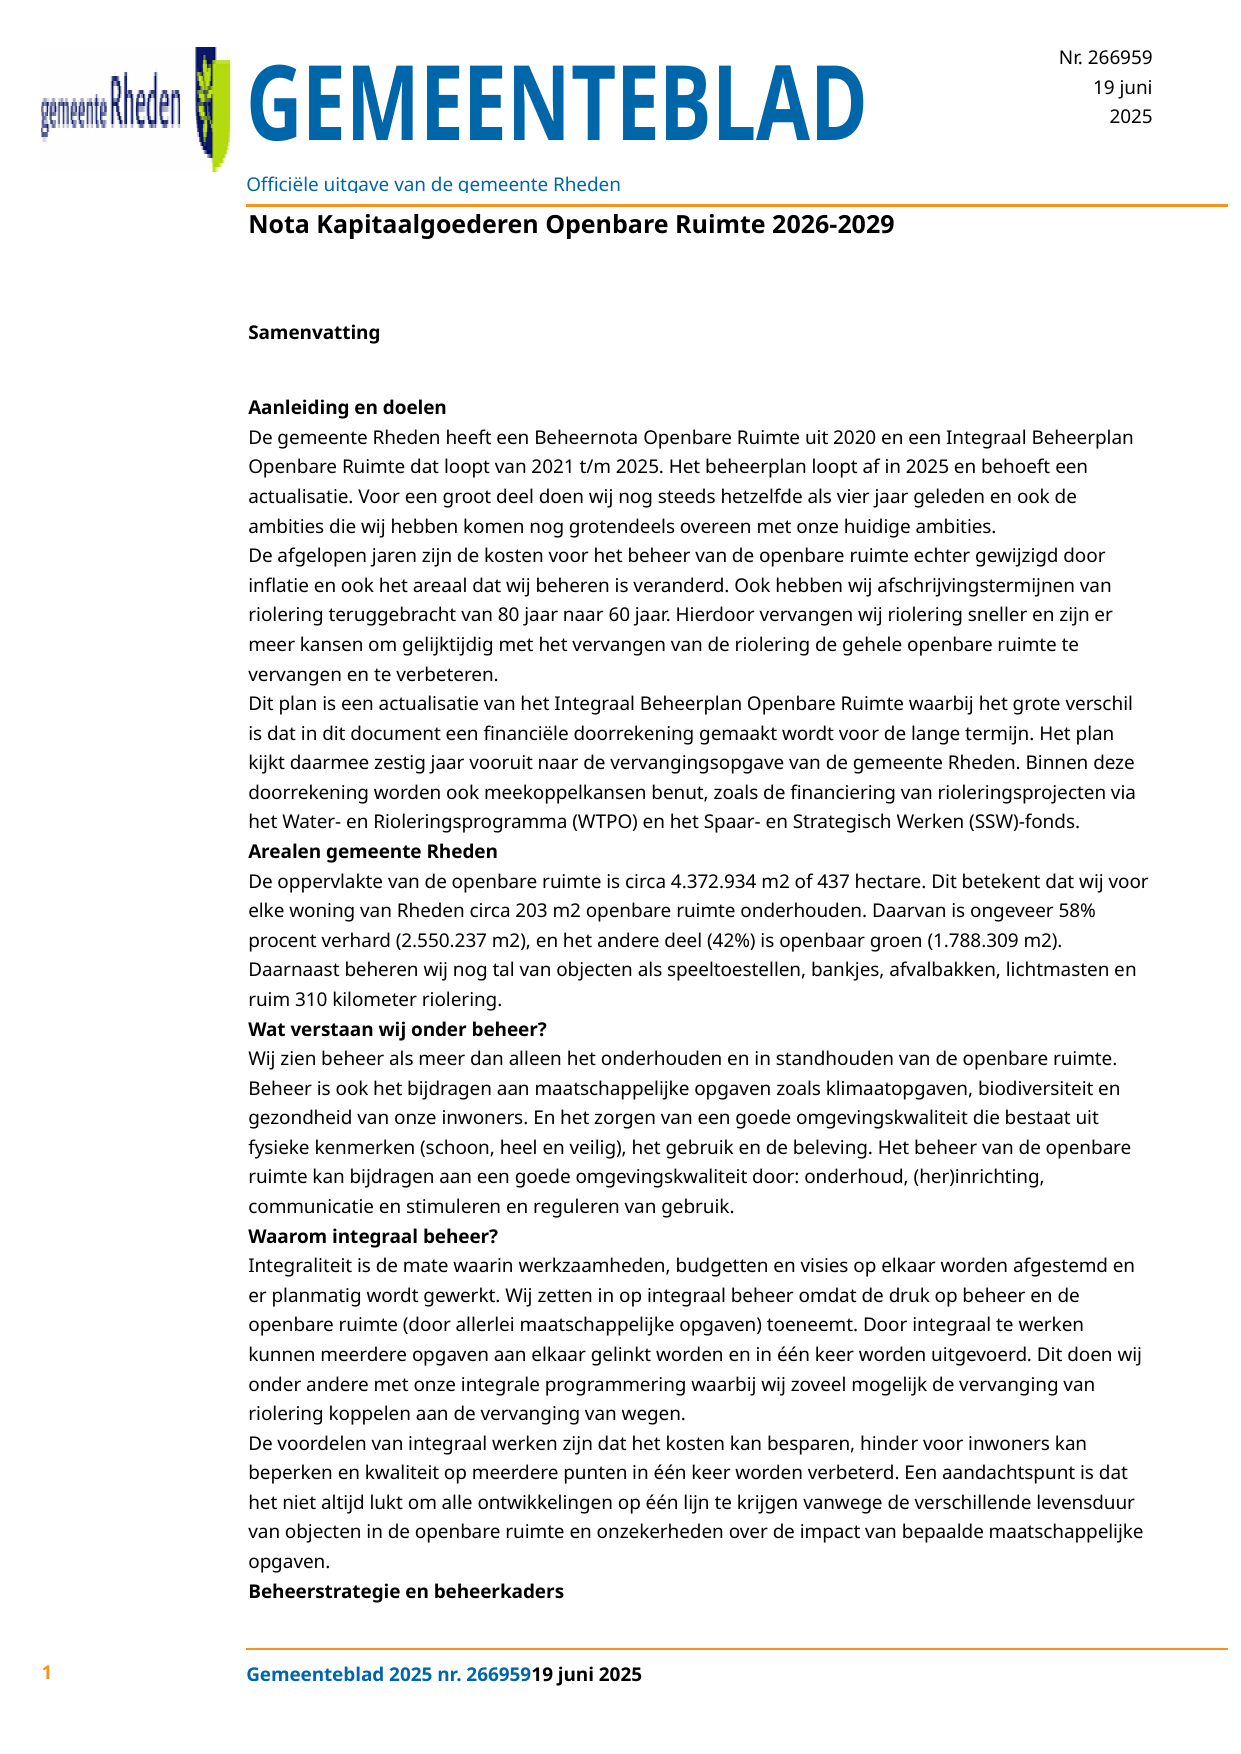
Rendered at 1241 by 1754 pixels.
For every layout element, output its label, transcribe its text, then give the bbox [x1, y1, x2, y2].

text Dit plan is een actualisatie van het Integraal Beheerplan Openbare Ruimte waarbij het grote verschil is dat in dit document een financiële doorrekening gemaakt wordt voor de lange termijn. Het plan kijkt daarmee zestig jaar vooruit naar de vervangingsopgave van de gemeente Rheden. Binnen deze doorrekening worden ook meekoppelkansen benut, zoals de financiering van rioleringsprojecten via het Water- en Rioleringsprogramma (WTPO) en het Spaar- en Strategisch Werken (SSW)-fonds. [248, 690, 1152, 834]
text De voordelen van integraal werken zijn dat het kosten kan besparen, hinder voor inwoners kan beperken en kwaliteit op meerdere punten in één keer worden verbeterd. Een aandachtspunt is dat het niet altijd lukt om alle ontwikkelingen op één lijn te krijgen vanwege de verschillende levensduur van objecten in de openbare ruimte en onzekerheden over de impact van bepaalde maatschappelijke opgaven. [248, 1430, 1152, 1574]
text Wat verstaan wij onder beheer? [248, 1016, 1152, 1042]
text De gemeente Rheden heeft een Beheernota Openbare Ruimte uit 2020 en een Integraal Beheerplan Openbare Ruimte dat loopt van 2021 t/m 2025. Het beheerplan loopt af in 2025 en behoeft een actualisatie. Voor een groot deel doen wij nog steeds hetzelfde als vier jaar geleden en ook de ambities die wij hebben komen nog grotendeels overeen met onze huidige ambities. [248, 424, 1152, 539]
text De afgelopen jaren zijn de kosten voor het beheer van de openbare ruimte echter gewijzigd door inflatie en ook het areaal dat wij beheren is veranderd. Ook hebben wij afschrijvingstermijnen van riolering teruggebracht van 80 jaar naar 60 jaar. Hierdoor vervangen wij riolering sneller en zijn er meer kansen om gelijktijdig met het vervangen van de riolering de gehele openbare ruimte te vervangen en te verbeteren. [248, 542, 1152, 687]
text De oppervlakte van de openbare ruimte is circa 4.372.934 m2 of 437 hectare. Dit betekent dat wij voor elke woning van Rheden circa 203 m2 openbare ruimte onderhouden. Daarvan is ongeveer 58% procent verhard (2.550.237 m2), en het andere deel (42%) is openbaar groen (1.788.309 m2). Daarnaast beheren wij nog tal van objecten als speeltoestellen, bankjes, afvalbakken, lichtmasten en ruim 310 kilometer riolering. [248, 868, 1152, 1012]
text Beheerstrategie en beheerkaders [248, 1578, 1152, 1604]
text Waarom integraal beheer? [248, 1223, 1152, 1249]
text Integraliteit is de mate waarin werkzaamheden, budgetten en visies op elkaar worden afgestemd en er planmatig wordt gewerkt. Wij zetten in op integraal beheer omdat de druk op beheer en de openbare ruimte (door allerlei maatschappelijke opgaven) toeneemt. Door integraal te werken kunnen meerdere opgaven aan elkaar gelinkt worden en in één keer worden uitgevoerd. Dit doen wij onder andere met onze integrale programmering waarbij wij zoveel mogelijk de vervanging van riolering koppelen aan de vervanging van wegen. [248, 1252, 1152, 1426]
text Wij zien beheer als meer dan alleen het onderhouden en in standhouden van de openbare ruimte. Beheer is ook het bijdragen aan maatschappelijke opgaven zoals klimaatopgaven, biodiversiteit en gezondheid van onze inwoners. En het zorgen van een goede omgevingskwaliteit die bestaat uit fysieke kenmerken (schoon, heel en veilig), het gebruik en de beleving. Het beheer van de openbare ruimte kan bijdragen aan een goede omgevingskwaliteit door: onderhoud, (her)inrichting, communicatie en stimuleren en reguleren van gebruik. [248, 1045, 1152, 1219]
text Samenvatting [248, 317, 1152, 345]
text Nota Kapitaalgoederen Openbare Ruimte 2026-2029 [248, 207, 1152, 241]
text Aanleiding en doelen [248, 394, 1152, 420]
picture [41, 47, 231, 172]
text Arealen gemeente Rheden [248, 838, 1152, 864]
